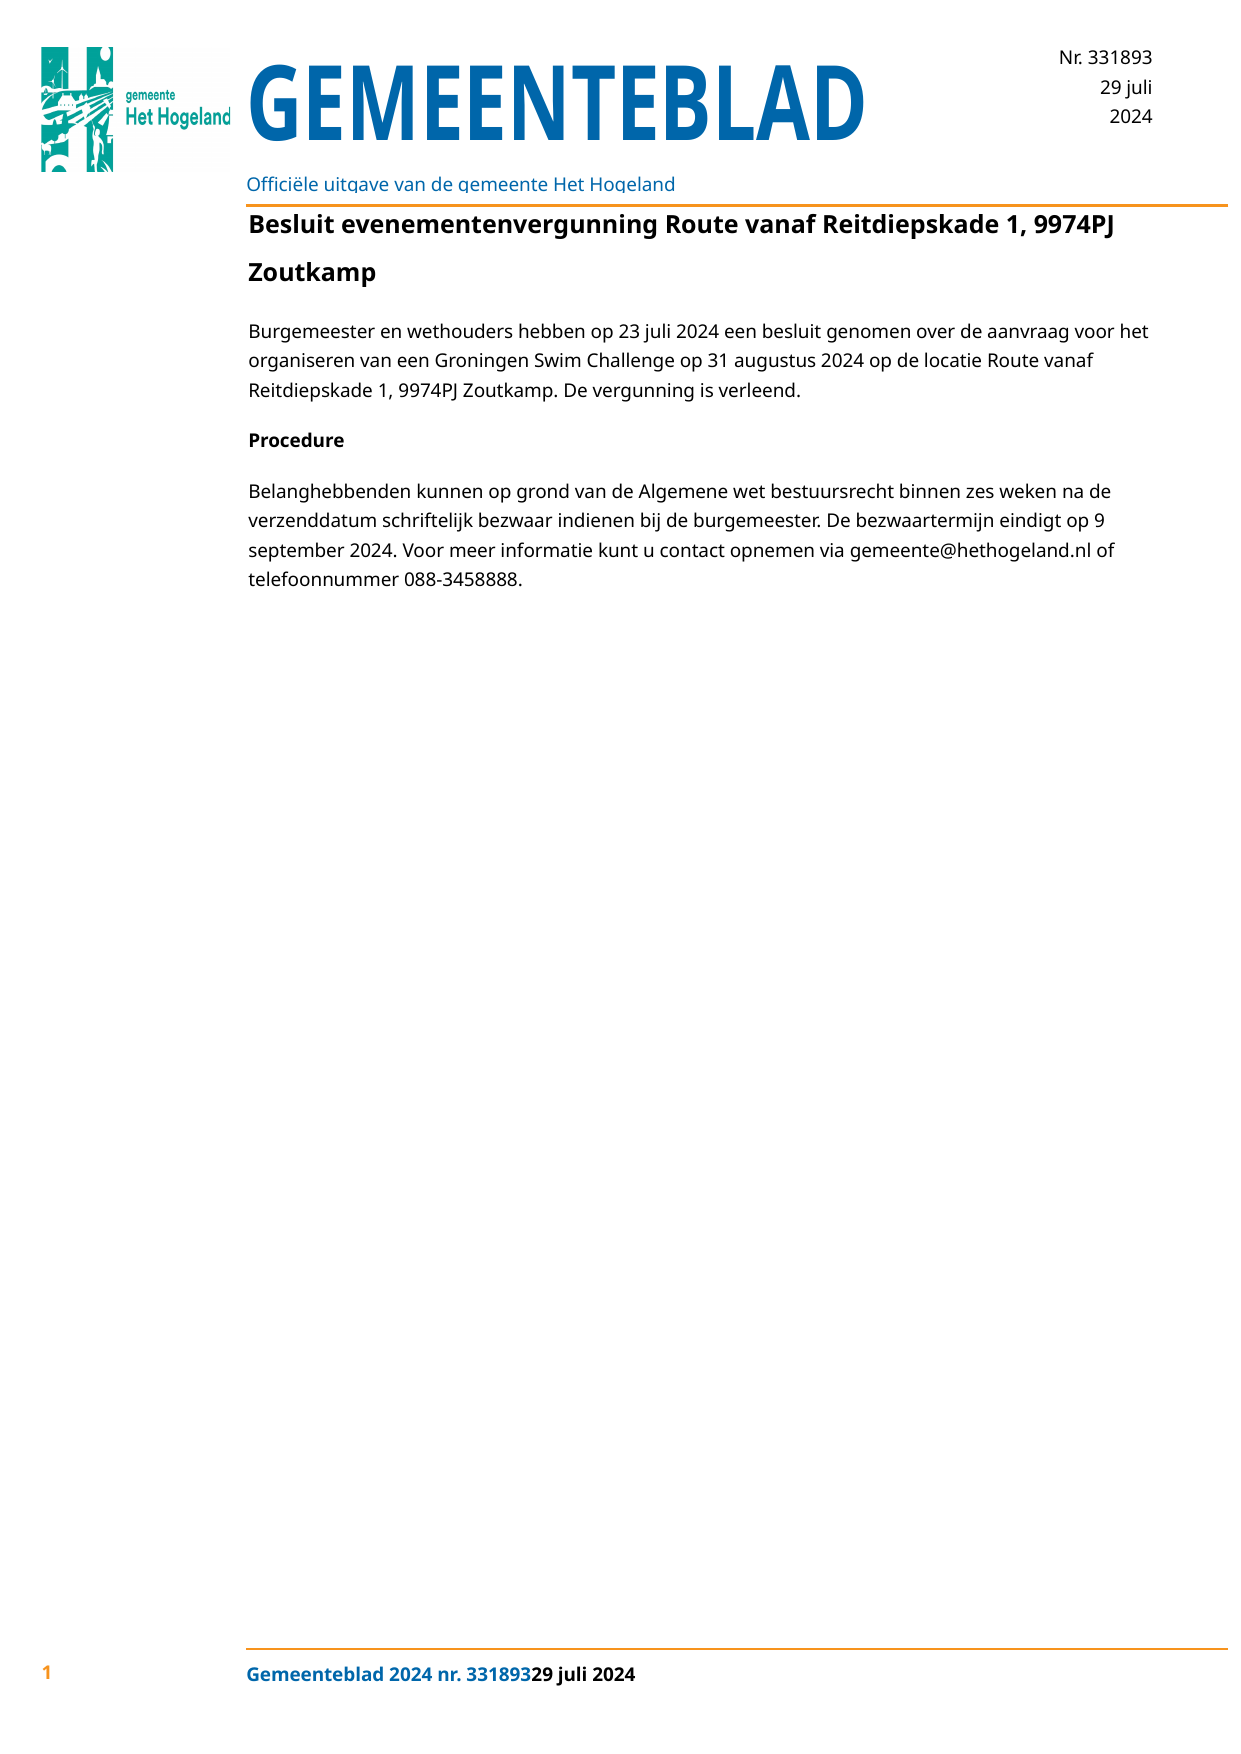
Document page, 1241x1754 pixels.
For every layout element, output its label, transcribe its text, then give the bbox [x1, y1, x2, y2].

text Procedure [248, 427, 1152, 453]
text Belanghebbenden kunnen op grond van de Algemene wet bestuursrecht binnen zes weken na de verzenddatum schriftelijk bezwaar indienen bij de burgemeester. De bezwaartermijn eindigt op 9 september 2024. Voor meer informatie kunt u contact opnemen via gemeente@hethogeland.nl of telefoonnummer 088-3458888. [248, 478, 1152, 592]
text Besluit evenementenvergunning Route vanaf Reitdiepskade 1, 9974PJ Zoutkamp [248, 207, 1152, 288]
text Burgemeester en wethouders hebben op 23 juli 2024 een besluit genomen over de aanvraag voor het organiseren van een Groningen Swim Challenge op 31 augustus 2024 op de locatie Route vanaf Reitdiepskade 1, 9974PJ Zoutkamp. De vergunning is verleend. [248, 318, 1152, 403]
picture [41, 47, 231, 172]
